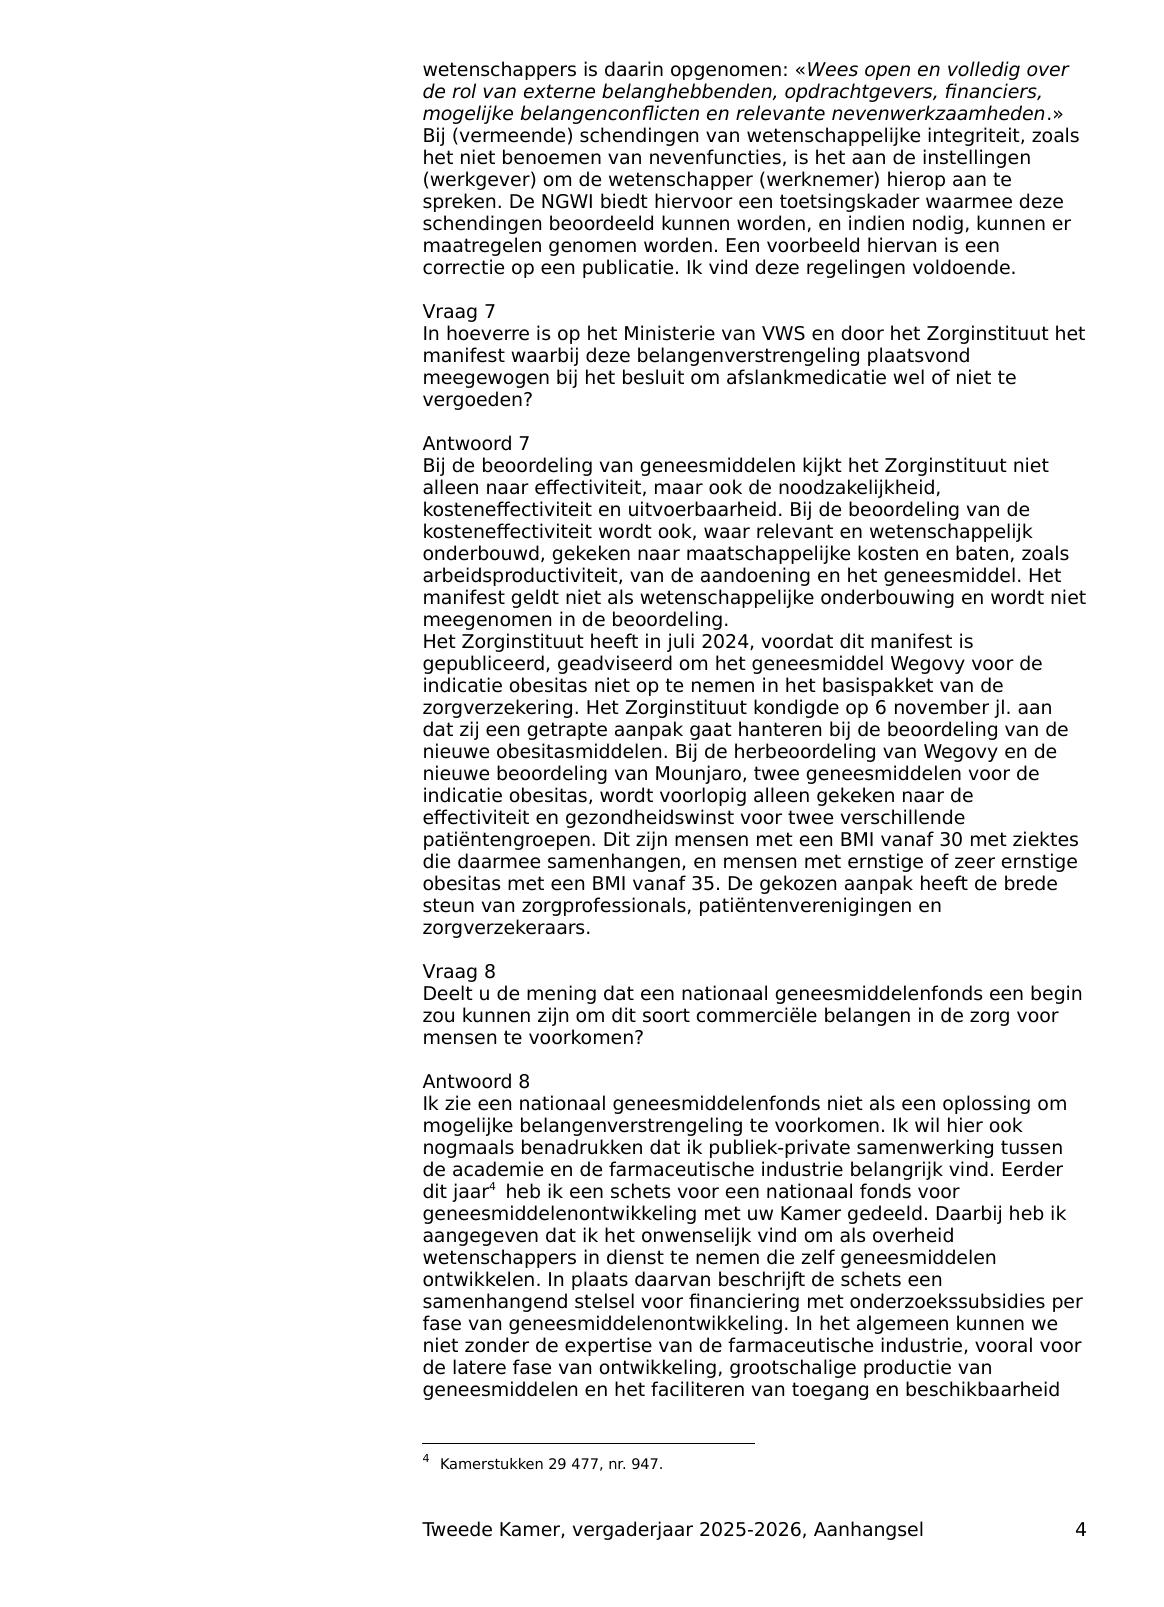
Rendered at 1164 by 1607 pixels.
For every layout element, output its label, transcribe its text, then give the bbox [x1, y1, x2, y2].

text Ik zie een nationaal geneesmiddelenfonds niet als een oplossing om mogelijke belangenverstrengeling te voorkomen. Ik wil hier ook nogmaals benadrukken dat ik publiek-private samenwerking tussen de academie en de farmaceutische industrie belangrijk vind. Eerder dit jaar heb ik een schets voor een nationaal fonds voor geneesmiddelenontwikkeling met uw Kamer gedeeld. Daarbij heb ik aangegeven dat ik het onwenselijk vind om als overheid wetenschappers in dienst te nemen die zelf geneesmiddelen ontwikkelen. In plaats daarvan beschrijft de schets een samenhangend stelsel voor financiering met onderzoekssubsidies per fase van geneesmiddelenontwikkeling. In het algemeen kunnen we niet zonder de expertise van de farmaceutische industrie, vooral voor de latere fase van ontwikkeling, grootschalige productie van geneesmiddelen en het faciliteren van toegang en beschikbaarheid [422, 1093, 1087, 1401]
text In hoeverre is op het Ministerie van VWS en door het Zorginstituut het manifest waarbij deze belangenverstrengeling plaatsvond meegewogen bij het besluit om afslankmedicatie wel of niet te vergoeden? [422, 323, 1087, 411]
text Antwoord 7 [422, 433, 1087, 455]
text wetenschappers is daarin opgenomen: «Wees open en volledig over de rol van externe belanghebbenden, opdrachtgevers, financiers, mogelijke belangenconflicten en relevante nevenwerkzaamheden.» [422, 59, 1087, 125]
text Vraag 7 [422, 301, 1087, 323]
text Bij de beoordeling van geneesmiddelen kijkt het Zorginstituut niet alleen naar effectiviteit, maar ook de noodzakelijkheid, kosteneffectiviteit en uitvoerbaarheid. Bij de beoordeling van de kosteneffectiviteit wordt ook, waar relevant en wetenschappelijk onderbouwd, gekeken naar maatschappelijke kosten en baten, zoals arbeidsproductiviteit, van de aandoening en het geneesmiddel. Het manifest geldt niet als wetenschappelijke onderbouwing en wordt niet meegenomen in de beoordeling. [422, 455, 1087, 631]
text Vraag 8 [422, 961, 1087, 983]
text Deelt u de mening dat een nationaal geneesmiddelenfonds een begin zou kunnen zijn om dit soort commerciële belangen in de zorg voor mensen te voorkomen? [422, 983, 1087, 1049]
text Antwoord 8 [422, 1071, 1087, 1093]
text Bij (vermeende) schendingen van wetenschappelijke integriteit, zoals het niet benoemen van nevenfuncties, is het aan de instellingen (werkgever) om de wetenschapper (werknemer) hierop aan te spreken. De NGWI biedt hiervoor een toetsingskader waarmee deze schendingen beoordeeld kunnen worden, en indien nodig, kunnen er maatregelen genomen worden. Een voorbeeld hiervan is een correctie op een publicatie. Ik vind deze regelingen voldoende. [422, 125, 1087, 279]
text Het Zorginstituut heeft in juli 2024, voordat dit manifest is gepubliceerd, geadviseerd om het geneesmiddel Wegovy voor de indicatie obesitas niet op te nemen in het basispakket van de zorgverzekering. Het Zorginstituut kondigde op 6 november jl. aan dat zij een getrapte aanpak gaat hanteren bij de beoordeling van de nieuwe obesitasmiddelen. Bij de herbeoordeling van Wegovy en de nieuwe beoordeling van Mounjaro, twee geneesmiddelen voor de indicatie obesitas, wordt voorlopig alleen gekeken naar de effectiviteit en gezondheidswinst voor twee verschillende patiëntengroepen. Dit zijn mensen met een BMI vanaf 30 met ziektes die daarmee samenhangen, en mensen met ernstige of zeer ernstige obesitas met een BMI vanaf 35. De gekozen aanpak heeft de brede steun van zorgprofessionals, patiëntenverenigingen en zorgverzekeraars. [422, 631, 1087, 939]
text Kamerstukken 29 477, nr. 947. [422, 1452, 1087, 1474]
